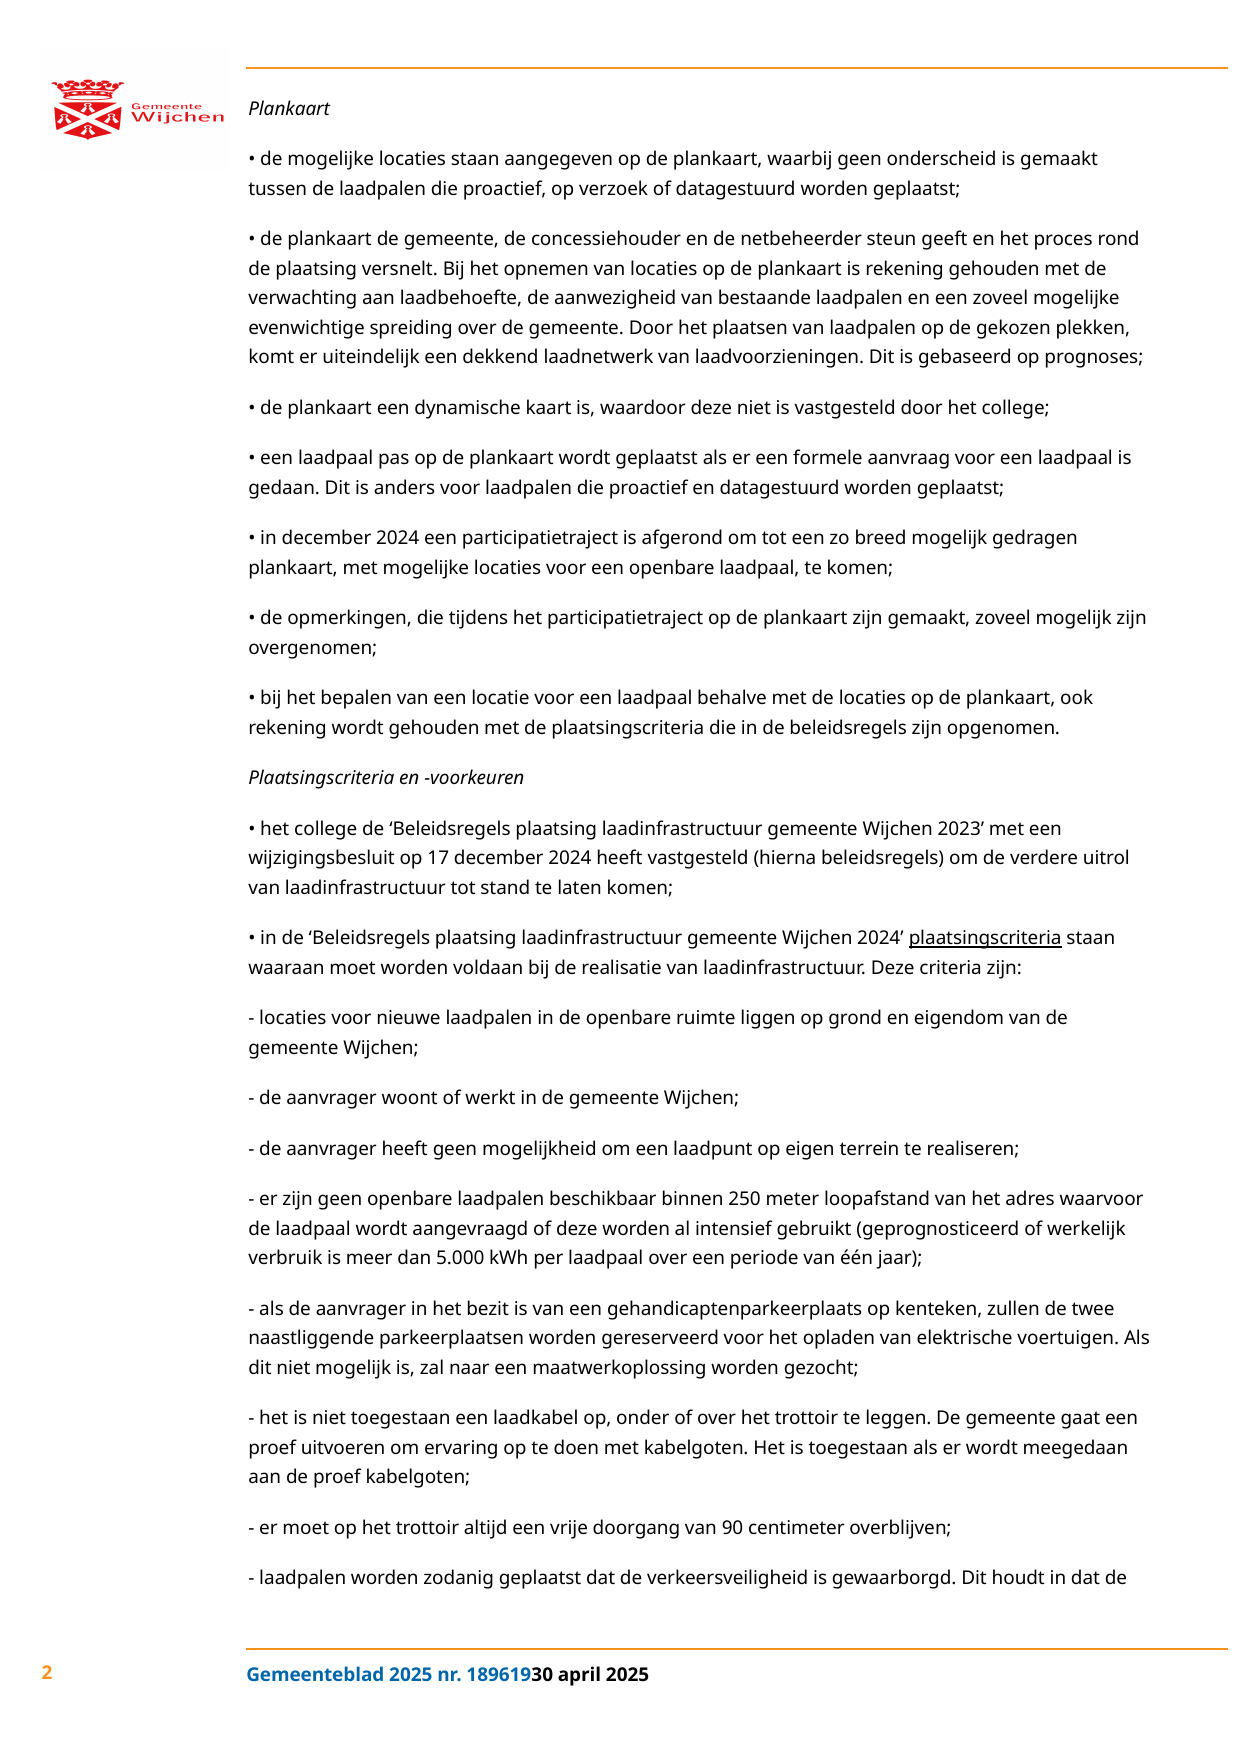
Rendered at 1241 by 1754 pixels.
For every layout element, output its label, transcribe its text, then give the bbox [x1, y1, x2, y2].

picture [41, 47, 231, 172]
text - als de aanvrager in het bezit is van een gehandicaptenparkeerplaats op kenteken, zullen de twee naastliggende parkeerplaatsen worden gereserveerd voor het opladen van elektrische voertuigen. Als dit niet mogelijk is, zal naar een maatwerkoplossing worden gezocht; [248, 1295, 1152, 1380]
text • een laadpaal pas op de plankaart wordt geplaatst als er een formele aanvraag voor een laadpaal is gedaan. Dit is anders voor laadpalen die proactief en datagestuurd worden geplaatst; [248, 444, 1152, 500]
text • de plankaart een dynamische kaart is, waardoor deze niet is vastgesteld door het college; [248, 394, 1152, 420]
text • de mogelijke locaties staan aangegeven op de plankaart, waarbij geen onderscheid is gemaakt tussen de laadpalen die proactief, op verzoek of datagestuurd worden geplaatst; [248, 145, 1152, 201]
text Plaatsingscriteria en -voorkeuren [248, 764, 1152, 790]
text - laadpalen worden zodanig geplaatst dat de verkeersveiligheid is gewaarborgd. Dit houdt in dat de [248, 1564, 1152, 1590]
text - er zijn geen openbare laadpalen beschikbaar binnen 250 meter loopafstand van het adres waarvoor de laadpaal wordt aangevraagd of deze worden al intensief gebruikt (geprognosticeerd of werkelijk verbruik is meer dan 5.000 kWh per laadpaal over een periode van één jaar); [248, 1185, 1152, 1270]
text - de aanvrager woont of werkt in de gemeente Wijchen; [248, 1084, 1152, 1110]
text - de aanvrager heeft geen mogelijkheid om een laadpunt op eigen terrein te realiseren; [248, 1135, 1152, 1161]
text • de plankaart de gemeente, de concessiehouder en de netbeheerder steun geeft en het proces rond de plaatsing versnelt. Bij het opnemen van locaties op de plankaart is rekening gehouden met de verwachting aan laadbehoefte, de aanwezigheid van bestaande laadpalen en een zoveel mogelijke evenwichtige spreiding over de gemeente. Door het plaatsen van laadpalen op de gekozen plekken, komt er uiteindelijk een dekkend laadnetwerk van laadvoorzieningen. Dit is gebaseerd op prognoses; [248, 225, 1152, 369]
text - het is niet toegestaan een laadkabel op, onder of over het trottoir te leggen. De gemeente gaat een proef uitvoeren om ervaring op te doen met kabelgoten. Het is toegestaan als er wordt meegedaan aan de proef kabelgoten; [248, 1404, 1152, 1489]
text • het college de ‘Beleidsregels plaatsing laadinfrastructuur gemeente Wijchen 2023’ met een wijzigingsbesluit op 17 december 2024 heeft vastgesteld (hierna beleidsregels) om de verdere uitrol van laadinfrastructuur tot stand te laten komen; [248, 815, 1152, 900]
text - locaties voor nieuwe laadpalen in de openbare ruimte liggen op grond en eigendom van de gemeente Wijchen; [248, 1004, 1152, 1060]
text • de opmerkingen, die tijdens het participatietraject op de plankaart zijn gemaakt, zoveel mogelijk zijn overgenomen; [248, 604, 1152, 660]
text • in de ‘Beleidsregels plaatsing laadinfrastructuur gemeente Wijchen 2024’ plaatsingscriteria staan waaraan moet worden voldaan bij de realisatie van laadinfrastructuur. Deze criteria zijn: [248, 924, 1152, 980]
text • in december 2024 een participatietraject is afgerond om tot een zo breed mogelijk gedragen plankaart, met mogelijke locaties voor een openbare laadpaal, te komen; [248, 524, 1152, 580]
text • bij het bepalen van een locatie voor een laadpaal behalve met de locaties op de plankaart, ook rekening wordt gehouden met de plaatsingscriteria die in de beleidsregels zijn opgenomen. [248, 684, 1152, 740]
text Plankaart [248, 95, 1152, 121]
text - er moet op het trottoir altijd een vrije doorgang van 90 centimeter overblijven; [248, 1514, 1152, 1540]
